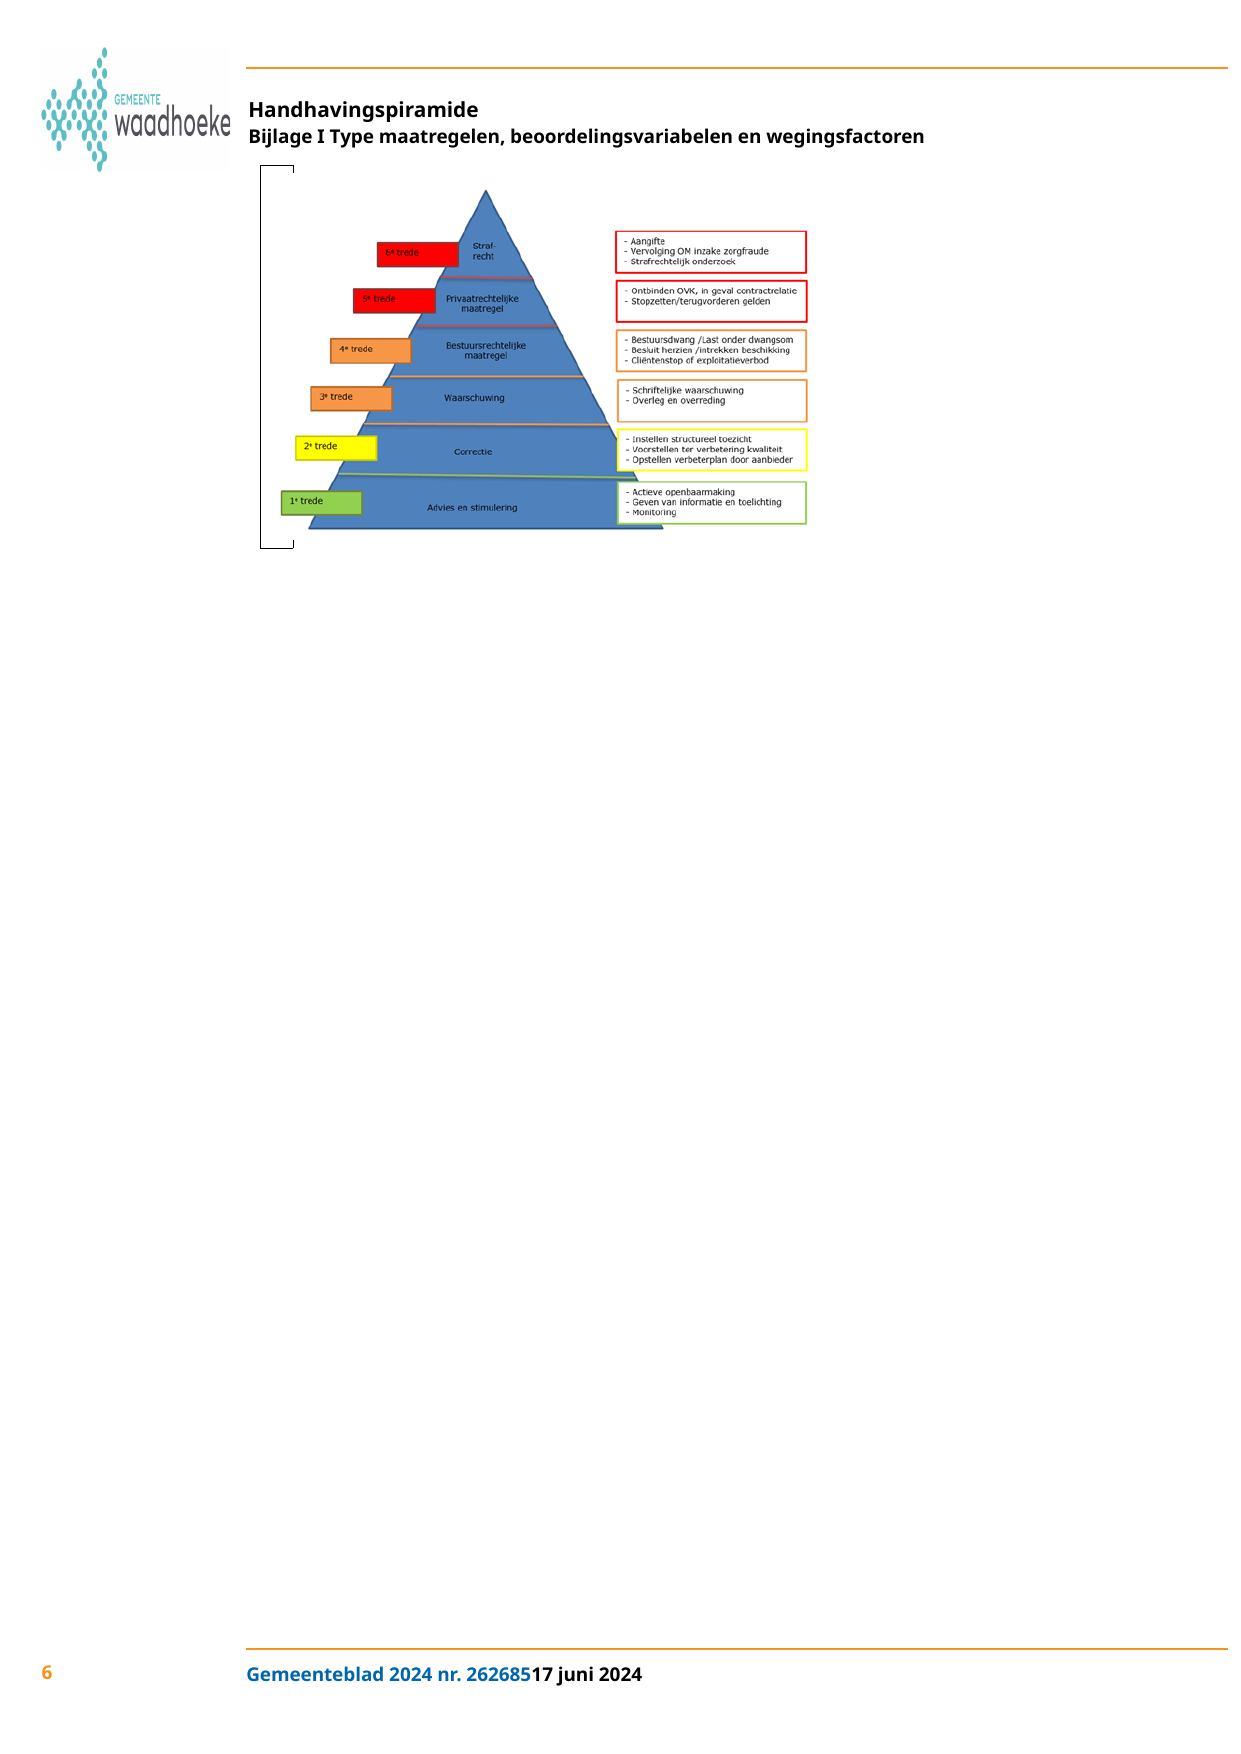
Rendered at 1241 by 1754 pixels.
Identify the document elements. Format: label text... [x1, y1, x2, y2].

text Bijlage I Type maatregelen, beoordelingsvariabelen en wegingsfactoren [248, 123, 1152, 149]
text Handhavingspiramide [248, 95, 1152, 123]
picture [41, 47, 231, 172]
picture [268, 173, 830, 540]
